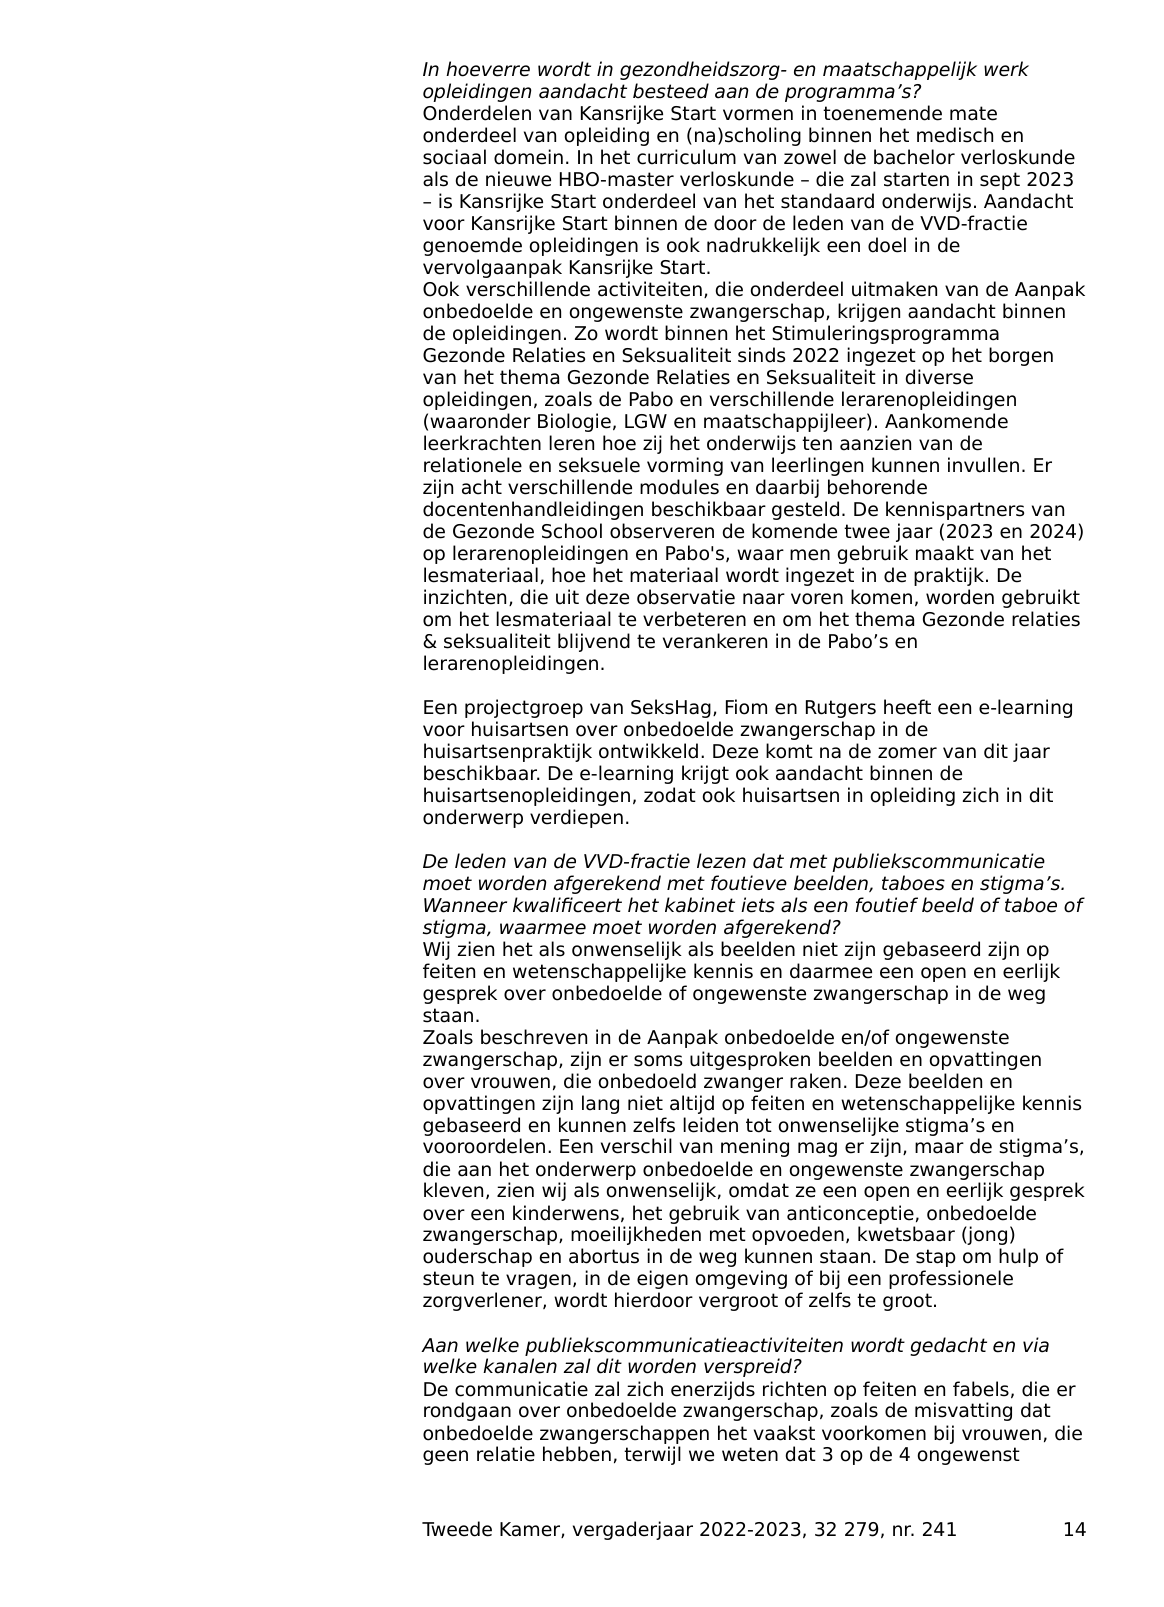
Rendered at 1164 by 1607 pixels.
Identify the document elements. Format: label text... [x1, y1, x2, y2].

text Een projectgroep van SeksHag, Fiom en Rutgers heeft een e-learning voor huisartsen over onbedoelde zwangerschap in de huisartsenpraktijk ontwikkeld. Deze komt na de zomer van dit jaar beschikbaar. De e-learning krijgt ook aandacht binnen de huisartsenopleidingen, zodat ook huisartsen in opleiding zich in dit onderwerp verdiepen. [422, 697, 1087, 828]
text Ook verschillende activiteiten, die onderdeel uitmaken van de Aanpak onbedoelde en ongewenste zwangerschap, krijgen aandacht binnen de opleidingen. Zo wordt binnen het Stimuleringsprogramma Gezonde Relaties en Seksualiteit sinds 2022 ingezet op het borgen van het thema Gezonde Relaties en Seksualiteit in diverse opleidingen, zoals de Pabo en verschillende lerarenopleidingen (waaronder Biologie, LGW en maatschappijleer). Aankomende leerkrachten leren hoe zij het onderwijs ten aanzien van de relationele en seksuele vorming van leerlingen kunnen invullen. Er zijn acht verschillende modules en daarbij behorende docentenhandleidingen beschikbaar gesteld. De kennispartners van de Gezonde School observeren de komende twee jaar (2023 en 2024) op lerarenopleidingen en Pabo's, waar men gebruik maakt van het lesmateriaal, hoe het materiaal wordt ingezet in de praktijk. De inzichten, die uit deze observatie naar voren komen, worden gebruikt om het lesmateriaal te verbeteren en om het thema Gezonde relaties & seksualiteit blijvend te verankeren in de Pabo’s en lerarenopleidingen. [422, 279, 1087, 674]
text De leden van de VVD-fractie lezen dat met publiekscommunicatie moet worden afgerekend met foutieve beelden, taboes en stigma’s. Wanneer kwalificeert het kabinet iets als een foutief beeld of taboe of stigma, waarmee moet worden afgerekend? [422, 851, 1087, 939]
text In hoeverre wordt in gezondheidszorg- en maatschappelijk werk opleidingen aandacht besteed aan de programma’s? [422, 59, 1087, 103]
text Zoals beschreven in de Aanpak onbedoelde en/of ongewenste zwangerschap, zijn er soms uitgesproken beelden en opvattingen over vrouwen, die onbedoeld zwanger raken. Deze beelden en opvattingen zijn lang niet altijd op feiten en wetenschappelijke kennis gebaseerd en kunnen zelfs leiden tot onwenselijke stigma’s en vooroordelen. Een verschil van mening mag er zijn, maar de stigma’s, die aan het onderwerp onbedoelde en ongewenste zwangerschap kleven, zien wij als onwenselijk, omdat ze een open en eerlijk gesprek over een kinderwens, het gebruik van anticonceptie, onbedoelde zwangerschap, moeilijkheden met opvoeden, kwetsbaar (jong) ouderschap en abortus in de weg kunnen staan. De stap om hulp of steun te vragen, in de eigen omgeving of bij een professionele zorgverlener, wordt hierdoor vergroot of zelfs te groot. [422, 1027, 1087, 1312]
text Aan welke publiekscommunicatieactiviteiten wordt gedacht en via welke kanalen zal dit worden verspreid? [422, 1334, 1087, 1378]
text Onderdelen van Kansrijke Start vormen in toenemende mate onderdeel van opleiding en (na)scholing binnen het medisch en sociaal domein. In het curriculum van zowel de bachelor verloskunde als de nieuwe HBO-master verloskunde – die zal starten in sept 2023 – is Kansrijke Start onderdeel van het standaard onderwijs. Aandacht voor Kansrijke Start binnen de door de leden van de VVD-fractie genoemde opleidingen is ook nadrukkelijk een doel in de vervolgaanpak Kansrijke Start. [422, 103, 1087, 279]
text De communicatie zal zich enerzijds richten op feiten en fabels, die er rondgaan over onbedoelde zwangerschap, zoals de misvatting dat onbedoelde zwangerschappen het vaakst voorkomen bij vrouwen, die geen relatie hebben, terwijl we weten dat 3 op de 4 ongewenst [422, 1378, 1087, 1466]
text Wij zien het als onwenselijk als beelden niet zijn gebaseerd zijn op feiten en wetenschappelijke kennis en daarmee een open en eerlijk gesprek over onbedoelde of ongewenste zwangerschap in de weg staan. [422, 939, 1087, 1027]
